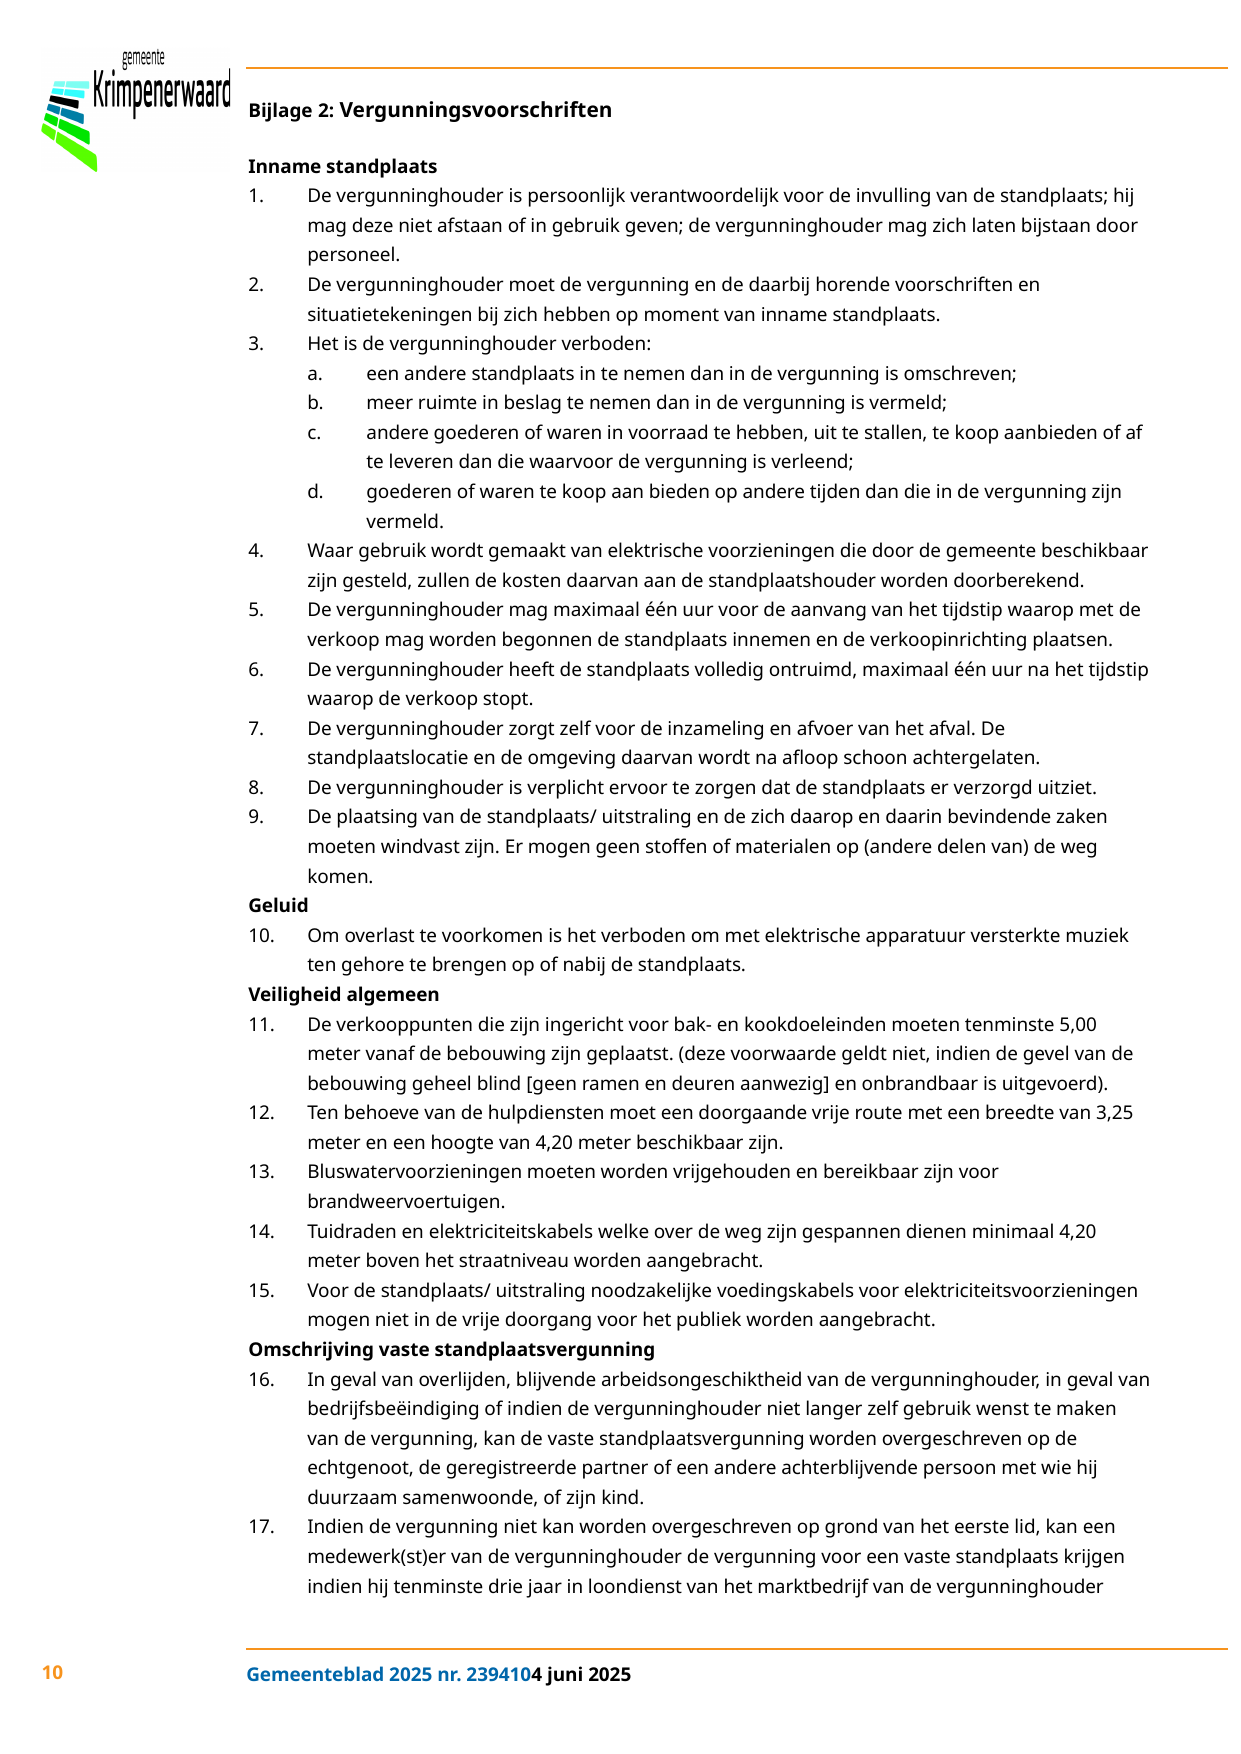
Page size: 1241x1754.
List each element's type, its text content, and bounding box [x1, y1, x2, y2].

text Geluid [248, 892, 1152, 918]
list een andere standplaats in te nemen dan in de vergunning is omschreven; [307, 360, 1152, 386]
list Tuidraden en elektriciteitskabels welke over de weg zijn gespannen dienen minimaal 4,20 meter boven het straatniveau worden aangebracht. [248, 1218, 1152, 1273]
picture [41, 47, 231, 172]
list Ten behoeve van de hulpdiensten moet een doorgaande vrije route met een breedte van 3,25 meter en een hoogte van 4,20 meter beschikbaar zijn. [248, 1099, 1152, 1155]
list De vergunninghouder mag maximaal één uur voor de aanvang van het tijdstip waarop met de verkoop mag worden begonnen de standplaats innemen en de verkoopinrichting plaatsen. [248, 597, 1152, 652]
text Inname standplaats [248, 153, 1152, 179]
list De vergunninghouder is verplicht ervoor te zorgen dat de standplaats er verzorgd uitziet. [248, 774, 1152, 800]
list De vergunninghouder is persoonlijk verantwoordelijk voor de invulling van de standplaats; hij mag deze niet afstaan of in gebruik geven; de vergunninghouder mag zich laten bijstaan door personeel. [248, 182, 1152, 267]
list meer ruimte in beslag te nemen dan in de vergunning is vermeld; [307, 389, 1152, 415]
list goederen of waren te koop aan bieden op andere tijden dan die in de vergunning zijn vermeld. [307, 478, 1152, 534]
list De verkooppunten die zijn ingericht voor bak- en kookdoeleinden moeten tenminste 5,00 meter vanaf de bebouwing zijn geplaatst. (deze voorwaarde geldt niet, indien de gevel van de bebouwing geheel blind [geen ramen en deuren aanwezig] en onbrandbaar is uitgevoerd). [248, 1011, 1152, 1096]
list Waar gebruik wordt gemaakt van elektrische voorzieningen die door de gemeente beschikbaar zijn gesteld, zullen de kosten daarvan aan de standplaatshouder worden doorberekend. [248, 537, 1152, 593]
list In geval van overlijden, blijvende arbeidsongeschiktheid van de vergunninghouder, in geval van bedrijfsbeëindiging of indien de vergunninghouder niet langer zelf gebruik wenst te maken van de vergunning, kan de vaste standplaatsvergunning worden overgeschreven op de echtgenoot, de geregistreerde partner of een andere achterblijvende persoon met wie hij duurzaam samenwoonde, of zijn kind. [248, 1366, 1152, 1510]
text Veiligheid algemeen [248, 981, 1152, 1007]
list De vergunninghouder zorgt zelf voor de inzameling en afvoer van het afval. De standplaatslocatie en de omgeving daarvan wordt na afloop schoon achtergelaten. [248, 715, 1152, 770]
list Het is de vergunninghouder verboden: [248, 330, 1152, 356]
list De plaatsing van de standplaats/ uitstraling en de zich daarop en daarin bevindende zaken moeten windvast zijn. Er mogen geen stoffen of materialen op (andere delen van) de weg komen. [248, 804, 1152, 889]
list Voor de standplaats/ uitstraling noodzakelijke voedingskabels voor elektriciteitsvoorzieningen mogen niet in de vrije doorgang voor het publiek worden aangebracht. [248, 1277, 1152, 1332]
text Omschrijving vaste standplaatsvergunning [248, 1336, 1152, 1362]
list De vergunninghouder moet de vergunning en de daarbij horende voorschriften en situatietekeningen bij zich hebben op moment van inname standplaats. [248, 271, 1152, 327]
list Bluswatervoorzieningen moeten worden vrijgehouden en bereikbaar zijn voor brandweervoertuigen. [248, 1159, 1152, 1214]
list andere goederen of waren in voorraad te hebben, uit te stallen, te koop aanbieden of af te leveren dan die waarvoor de vergunning is verleend; [307, 419, 1152, 474]
list Om overlast te voorkomen is het verboden om met elektrische apparatuur versterkte muziek ten gehore te brengen op of nabij de standplaats. [248, 922, 1152, 977]
text Bijlage 2: Vergunningsvoorschriften [248, 95, 1152, 123]
list De vergunninghouder heeft de standplaats volledig ontruimd, maximaal één uur na het tijdstip waarop de verkoop stopt. [248, 656, 1152, 711]
list Indien de vergunning niet kan worden overgeschreven op grond van het eerste lid, kan een medewerk(st)er van de vergunninghouder de vergunning voor een vaste standplaats krijgen indien hij tenminste drie jaar in loondienst van het marktbedrijf van de vergunninghouder [248, 1514, 1152, 1599]
